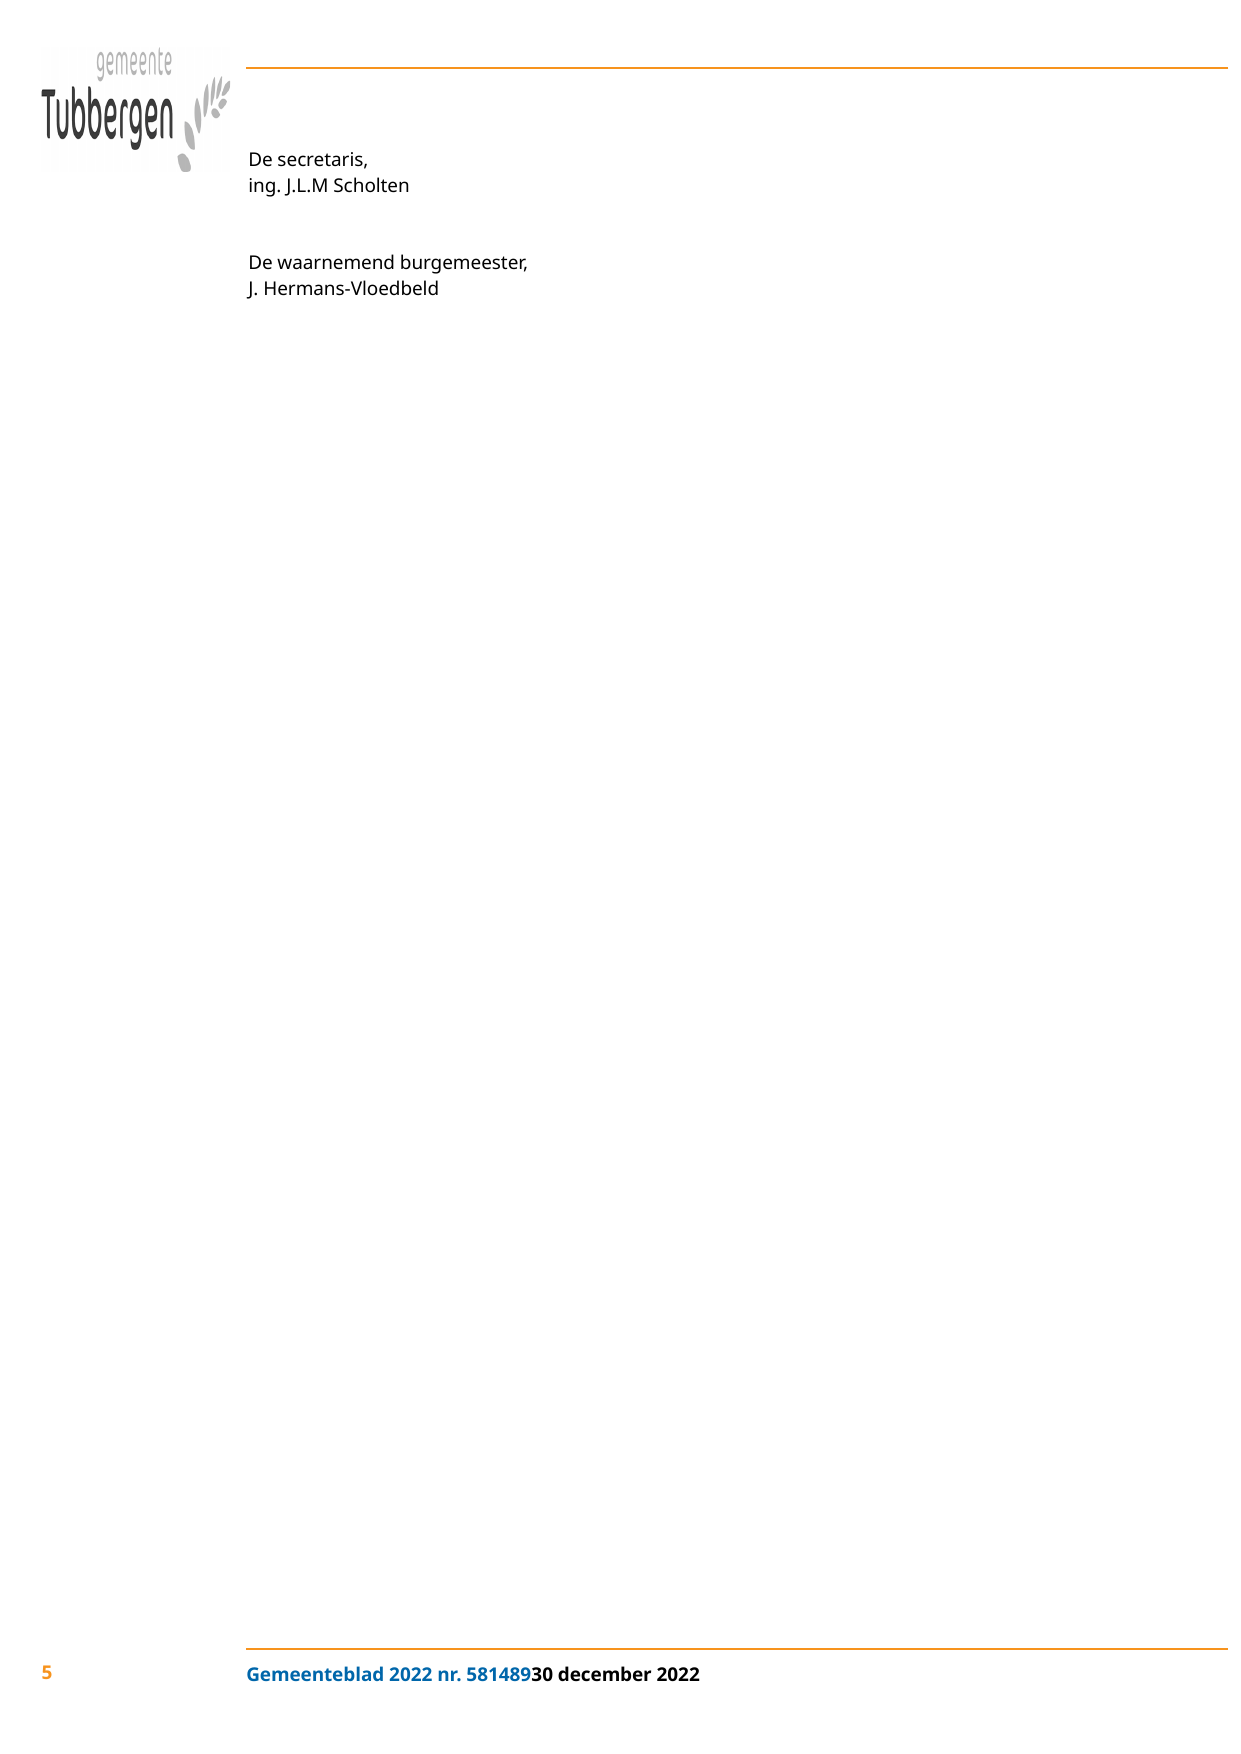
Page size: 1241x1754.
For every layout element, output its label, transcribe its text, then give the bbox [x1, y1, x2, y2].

text J. Hermans-Vloedbeld [248, 275, 1152, 301]
text De secretaris, [248, 146, 1152, 172]
picture [41, 47, 231, 172]
text De waarnemend burgemeester, [248, 249, 1152, 275]
text ing. J.L.M Scholten [248, 172, 1152, 198]
